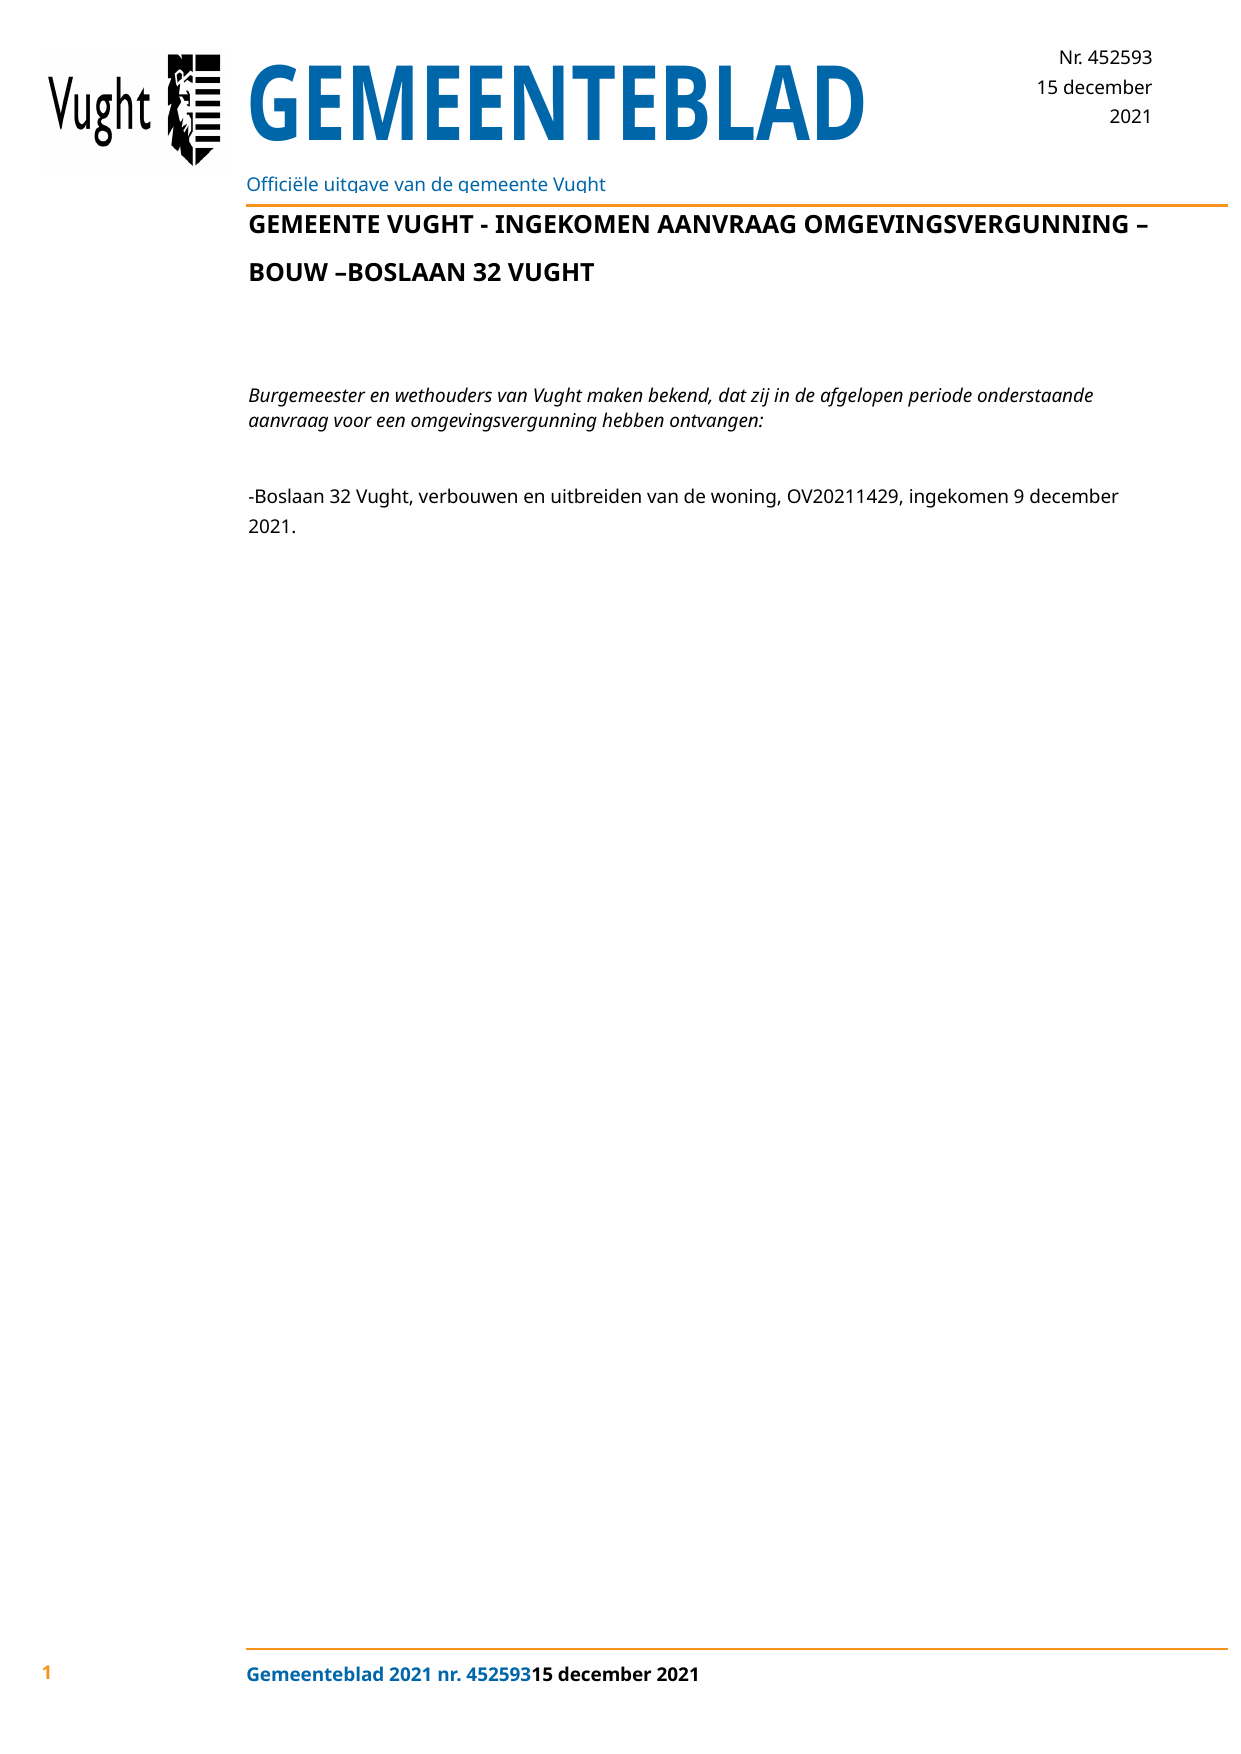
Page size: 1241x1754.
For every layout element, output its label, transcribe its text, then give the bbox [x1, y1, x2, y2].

text -Boslaan 32 Vught, verbouwen en uitbreiden van de woning, OV20211429, ingekomen 9 december 2021. [248, 484, 1152, 539]
picture [41, 47, 231, 172]
text GEMEENTE VUGHT - INGEKOMEN AANVRAAG OMGEVINGSVERGUNNING – BOUW –BOSLAAN 32 VUGHT [248, 207, 1152, 288]
text Burgemeester en wethouders van Vught maken bekend, dat zij in de afgelopen periode onderstaande aanvraag voor een omgevingsvergunning hebben ontvangen: [248, 382, 1152, 433]
